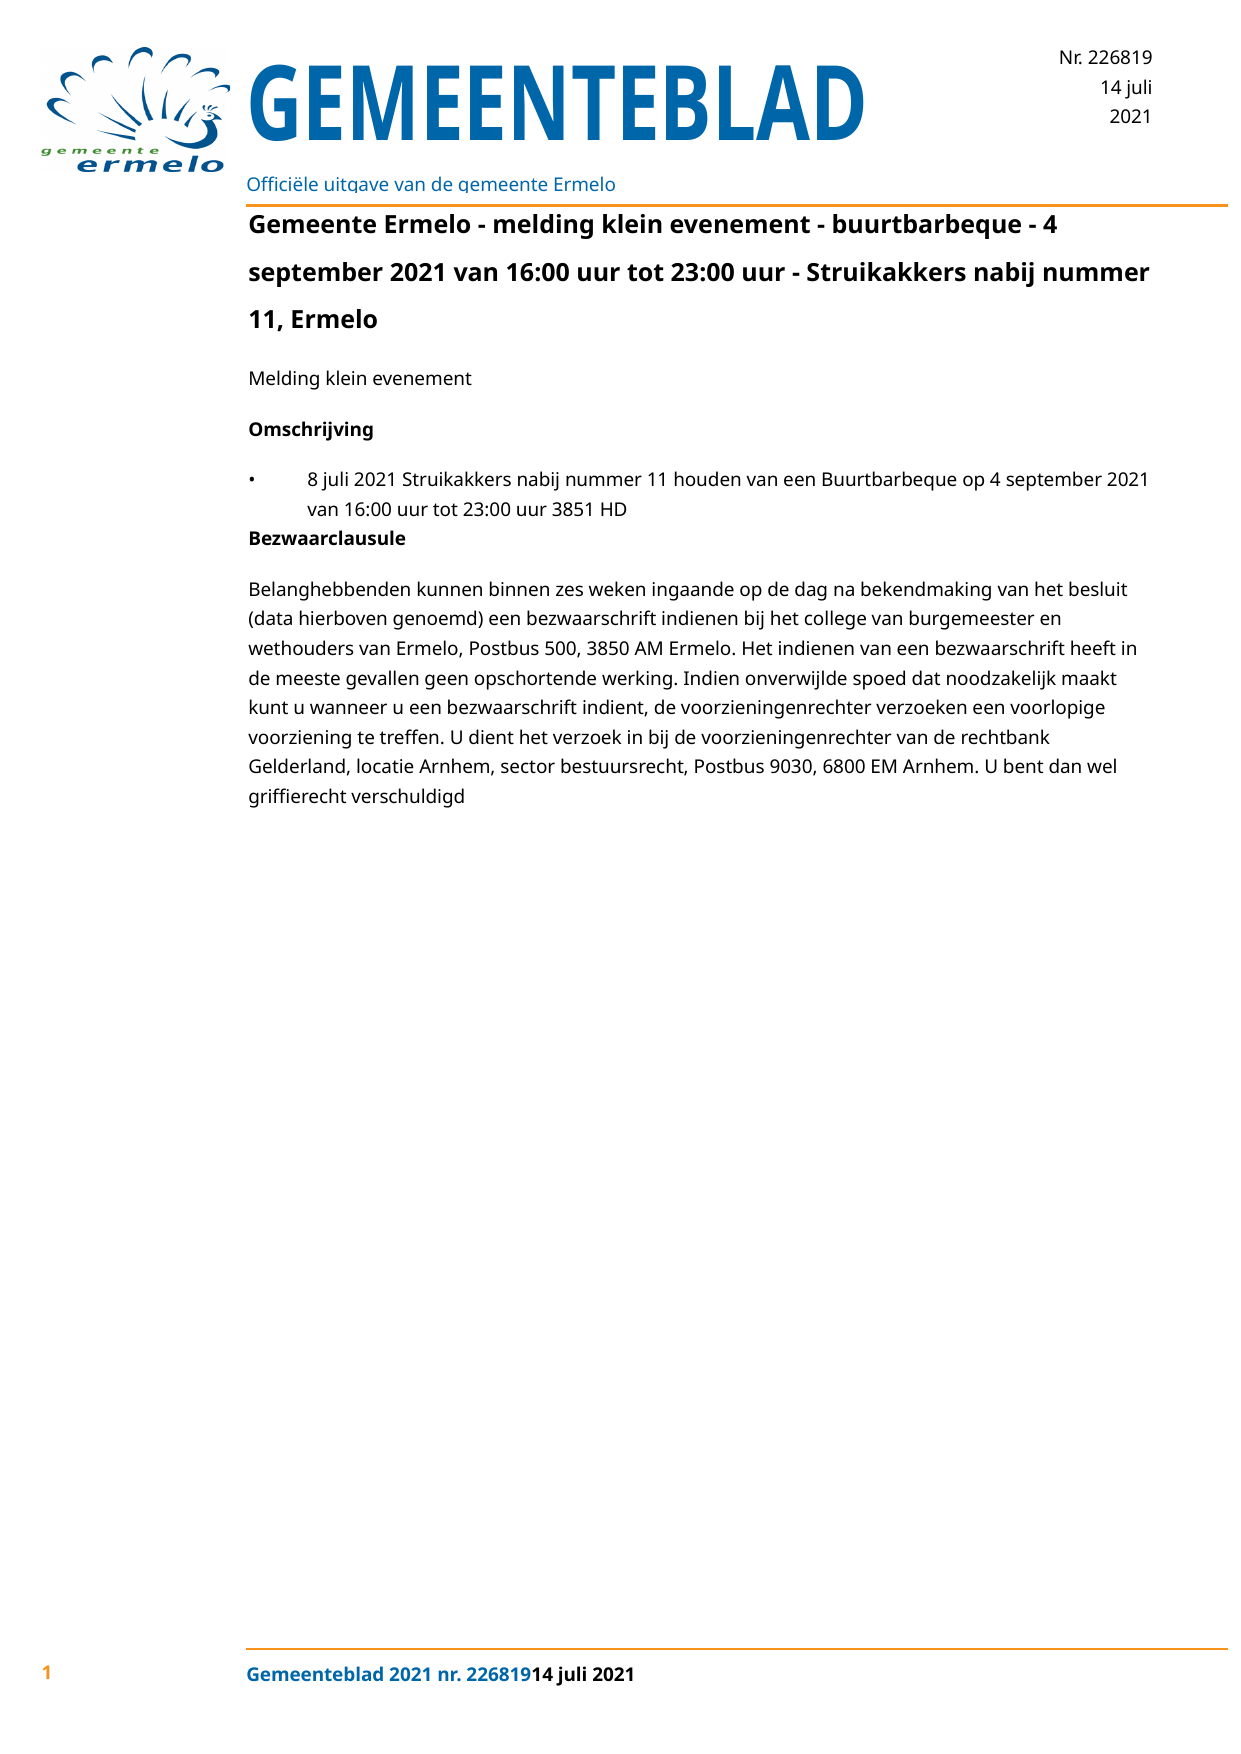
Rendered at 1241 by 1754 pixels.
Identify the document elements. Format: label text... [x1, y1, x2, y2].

text Melding klein evenement [248, 366, 1152, 391]
text Bezwaarclausule [248, 526, 1152, 551]
text Gemeente Ermelo - melding klein evenement - buurtbarbeque - 4 september 2021 van 16:00 uur tot 23:00 uur - Struikakkers nabij nummer 11, Ermelo [248, 207, 1152, 336]
list 8 juli 2021 Struikakkers nabij nummer 11 houden van een Buurtbarbeque op 4 september 2021 van 16:00 uur tot 23:00 uur 3851 HD [248, 466, 1152, 522]
picture [41, 47, 231, 172]
text Omschrijving [248, 416, 1152, 442]
text Belanghebbenden kunnen binnen zes weken ingaande op de dag na bekendmaking van het besluit (data hierboven genoemd) een bezwaarschrift indienen bij het college van burgemeester en wethouders van Ermelo, Postbus 500, 3850 AM Ermelo. Het indienen van een bezwaarschrift heeft in de meeste gevallen geen opschortende werking. Indien onverwijlde spoed dat noodzakelijk maakt kunt u wanneer u een bezwaarschrift indient, de voorzieningenrechter verzoeken een voorlopige voorziening te treffen. U dient het verzoek in bij de voorzieningenrechter van de rechtbank Gelderland, locatie Arnhem, sector bestuursrecht, Postbus 9030, 6800 EM Arnhem. U bent dan wel griffierecht verschuldigd [248, 576, 1152, 809]
